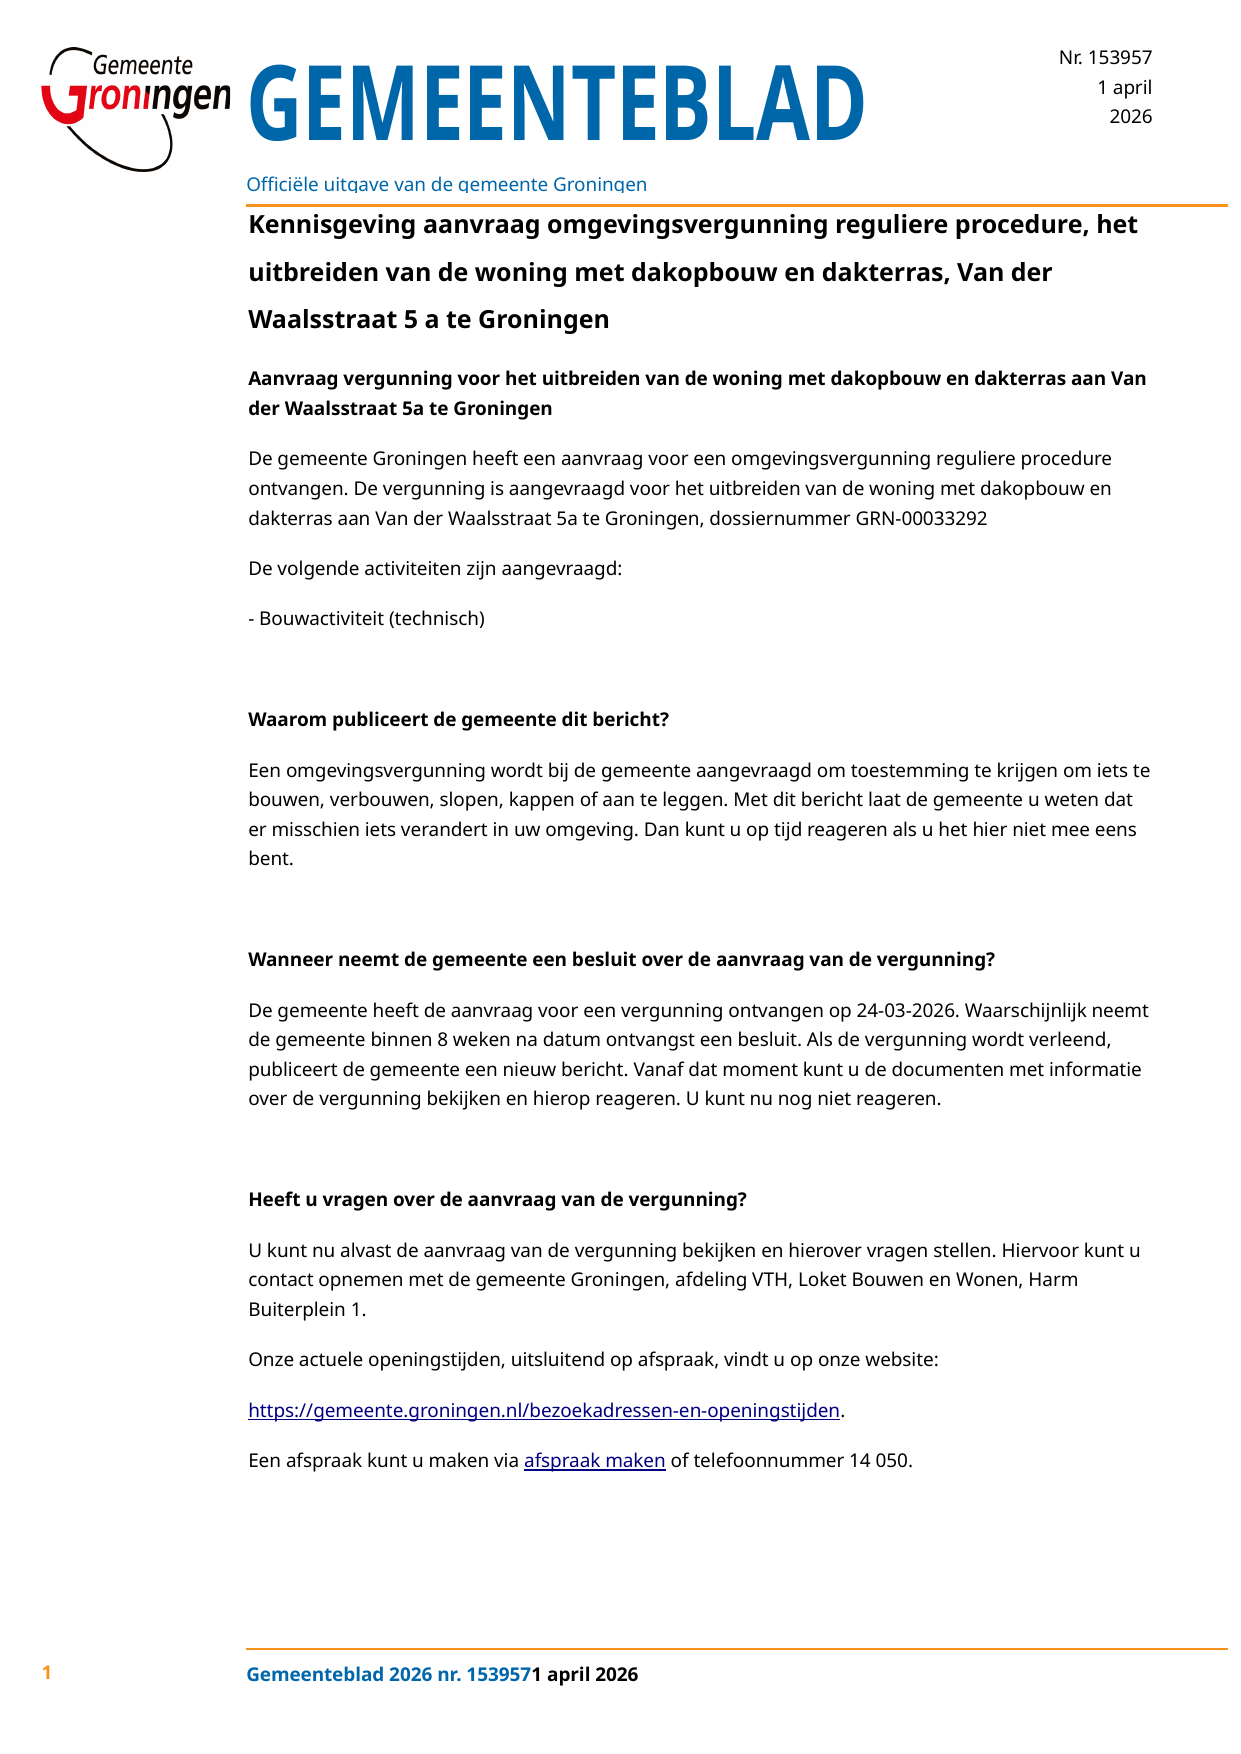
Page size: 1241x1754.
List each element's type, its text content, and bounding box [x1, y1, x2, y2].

picture [41, 47, 231, 172]
text Waarom publiceert de gemeente dit bericht? [248, 706, 1152, 732]
text Aanvraag vergunning voor het uitbreiden van de woning met dakopbouw en dakterras aan Van der Waalsstraat 5a te Groningen [248, 366, 1152, 421]
text De gemeente Groningen heeft een aanvraag voor een omgevingsvergunning reguliere procedure ontvangen. De vergunning is aangevraagd voor het uitbreiden van de woning met dakopbouw en dakterras aan Van der Waalsstraat 5a te Groningen, dossiernummer GRN-00033292 [248, 446, 1152, 530]
text Onze actuele openingstijden, uitsluitend op afspraak, vindt u op onze website: [248, 1346, 1152, 1372]
text U kunt nu alvast de aanvraag van de vergunning bekijken en hierover vragen stellen. Hiervoor kunt u contact opnemen met de gemeente Groningen, afdeling VTH, Loket Bouwen en Wonen, Harm Buiterplein 1. [248, 1237, 1152, 1322]
text Wanneer neemt de gemeente een besluit over de aanvraag van de vergunning? [248, 946, 1152, 972]
text De gemeente heeft de aanvraag voor een vergunning ontvangen op 24-03-2026. Waarschijnlijk neemt de gemeente binnen 8 weken na datum ontvangst een besluit. Als de vergunning wordt verleend, publiceert de gemeente een nieuw bericht. Vanaf dat moment kunt u de documenten met informatie over de vergunning bekijken en hierop reageren. U kunt nu nog niet reageren. [248, 997, 1152, 1111]
text De volgende activiteiten zijn aangevraagd: [248, 555, 1152, 581]
text Een afspraak kunt u maken via afspraak maken of telefoonnummer 14 050. [248, 1447, 1152, 1473]
text Een omgevingsvergunning wordt bij de gemeente aangevraagd om toestemming te krijgen om iets te bouwen, verbouwen, slopen, kappen of aan te leggen. Met dit bericht laat de gemeente u weten dat er misschien iets verandert in uw omgeving. Dan kunt u op tijd reageren als u het hier niet mee eens bent. [248, 757, 1152, 871]
text Heeft u vragen over de aanvraag van de vergunning? [248, 1186, 1152, 1212]
text Kennisgeving aanvraag omgevingsvergunning reguliere procedure, het uitbreiden van de woning met dakopbouw en dakterras, Van der Waalsstraat 5 a te Groningen [248, 207, 1152, 336]
text - Bouwactiviteit (technisch) [248, 606, 1152, 631]
text https://gemeente.groningen.nl/bezoekadressen-en-openingstijden. [248, 1397, 1152, 1422]
